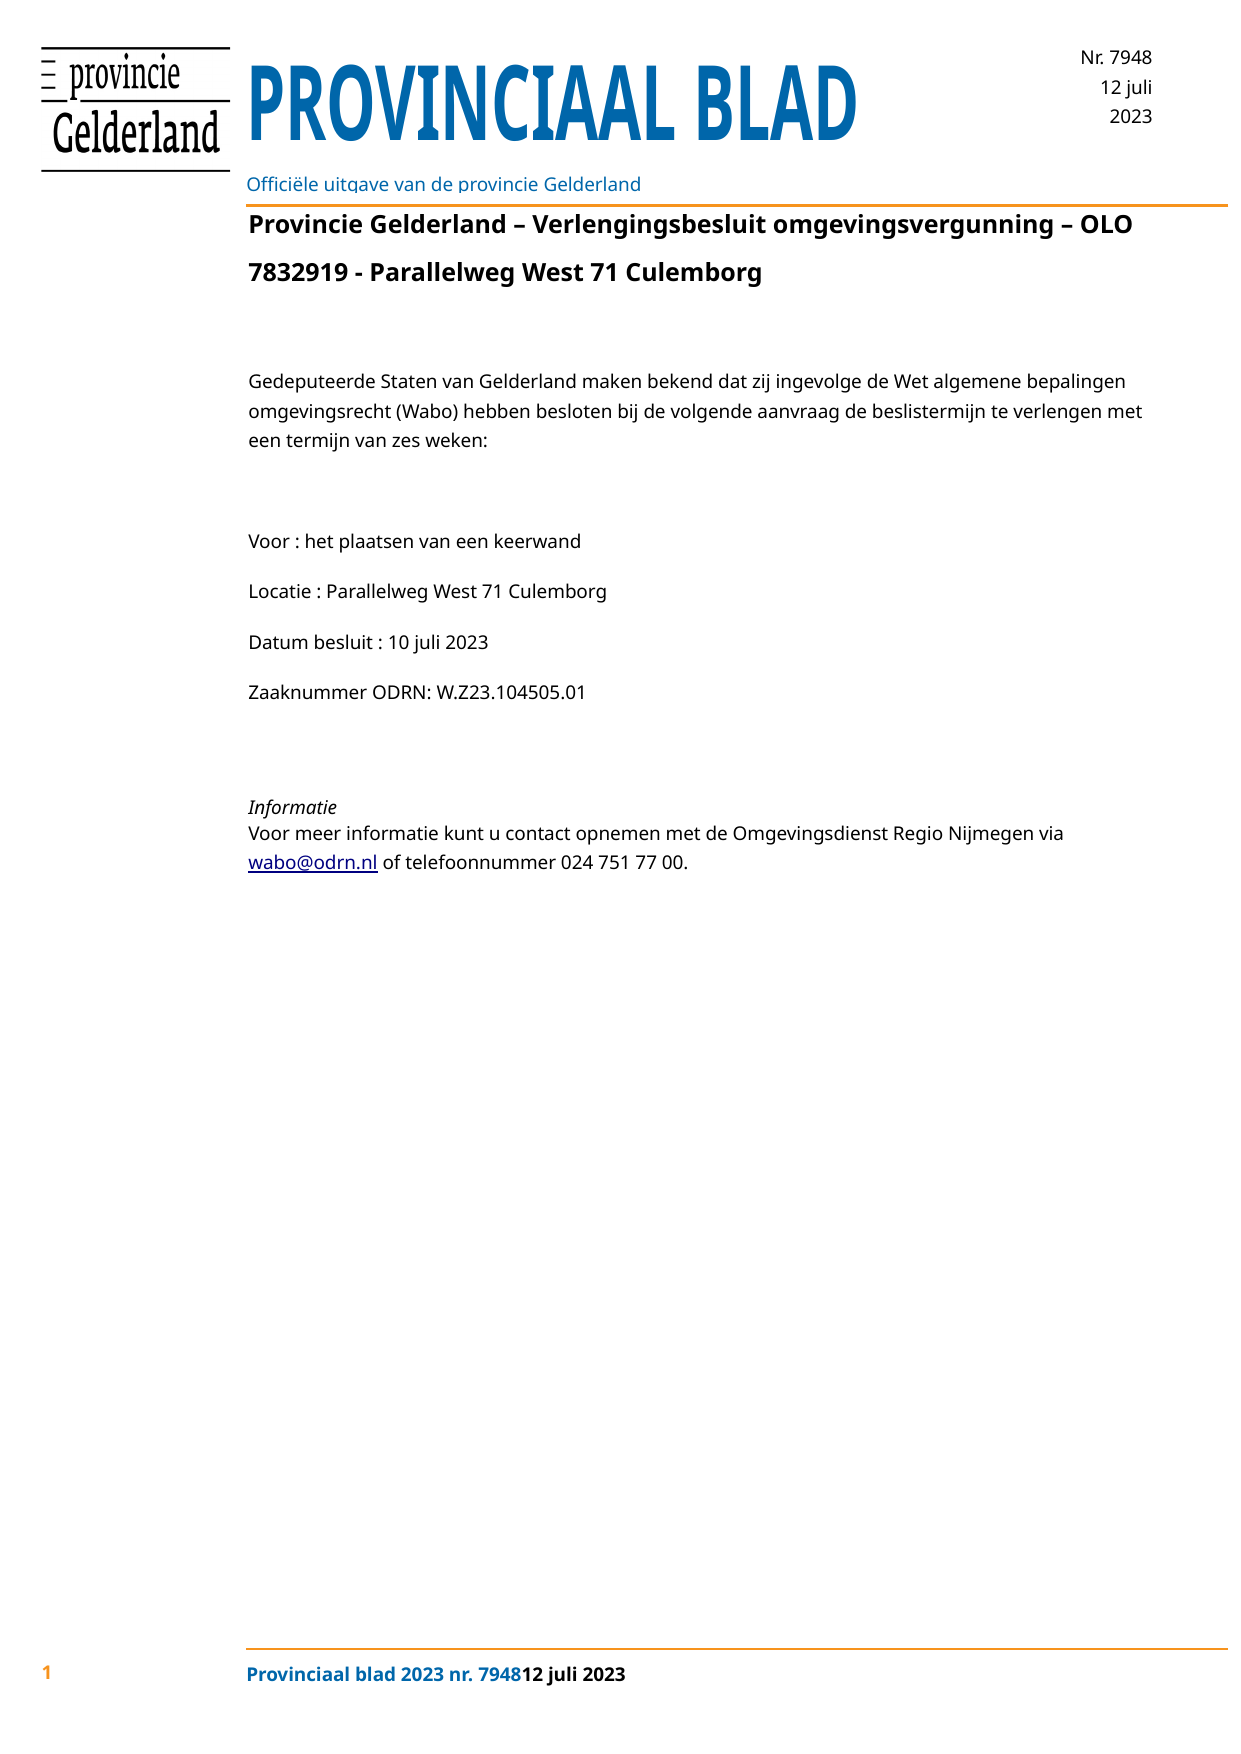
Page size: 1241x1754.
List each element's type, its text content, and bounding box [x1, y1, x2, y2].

text Zaaknummer ODRN: W.Z23.104505.01 [248, 679, 1152, 705]
text Gedeputeerde Staten van Gelderland maken bekend dat zij ingevolge de Wet algemene bepalingen omgevingsrecht (Wabo) hebben besloten bij de volgende aanvraag de beslistermijn te verlengen met een termijn van zes weken: [248, 368, 1152, 453]
picture [41, 47, 231, 172]
text Voor : het plaatsen van een keerwand [248, 528, 1152, 554]
text Datum besluit : 10 juli 2023 [248, 629, 1152, 655]
text Voor meer informatie kunt u contact opnemen met de Omgevingsdienst Regio Nijmegen via wabo@odrn.nl of telefoonnummer 024 751 77 00. [248, 820, 1152, 875]
text Locatie : Parallelweg West 71 Culemborg [248, 579, 1152, 604]
text Provincie Gelderland – Verlengingsbesluit omgevingsvergunning – OLO 7832919 - Parallelweg West 71 Culemborg [248, 207, 1152, 288]
text Informatie [248, 794, 1152, 820]
